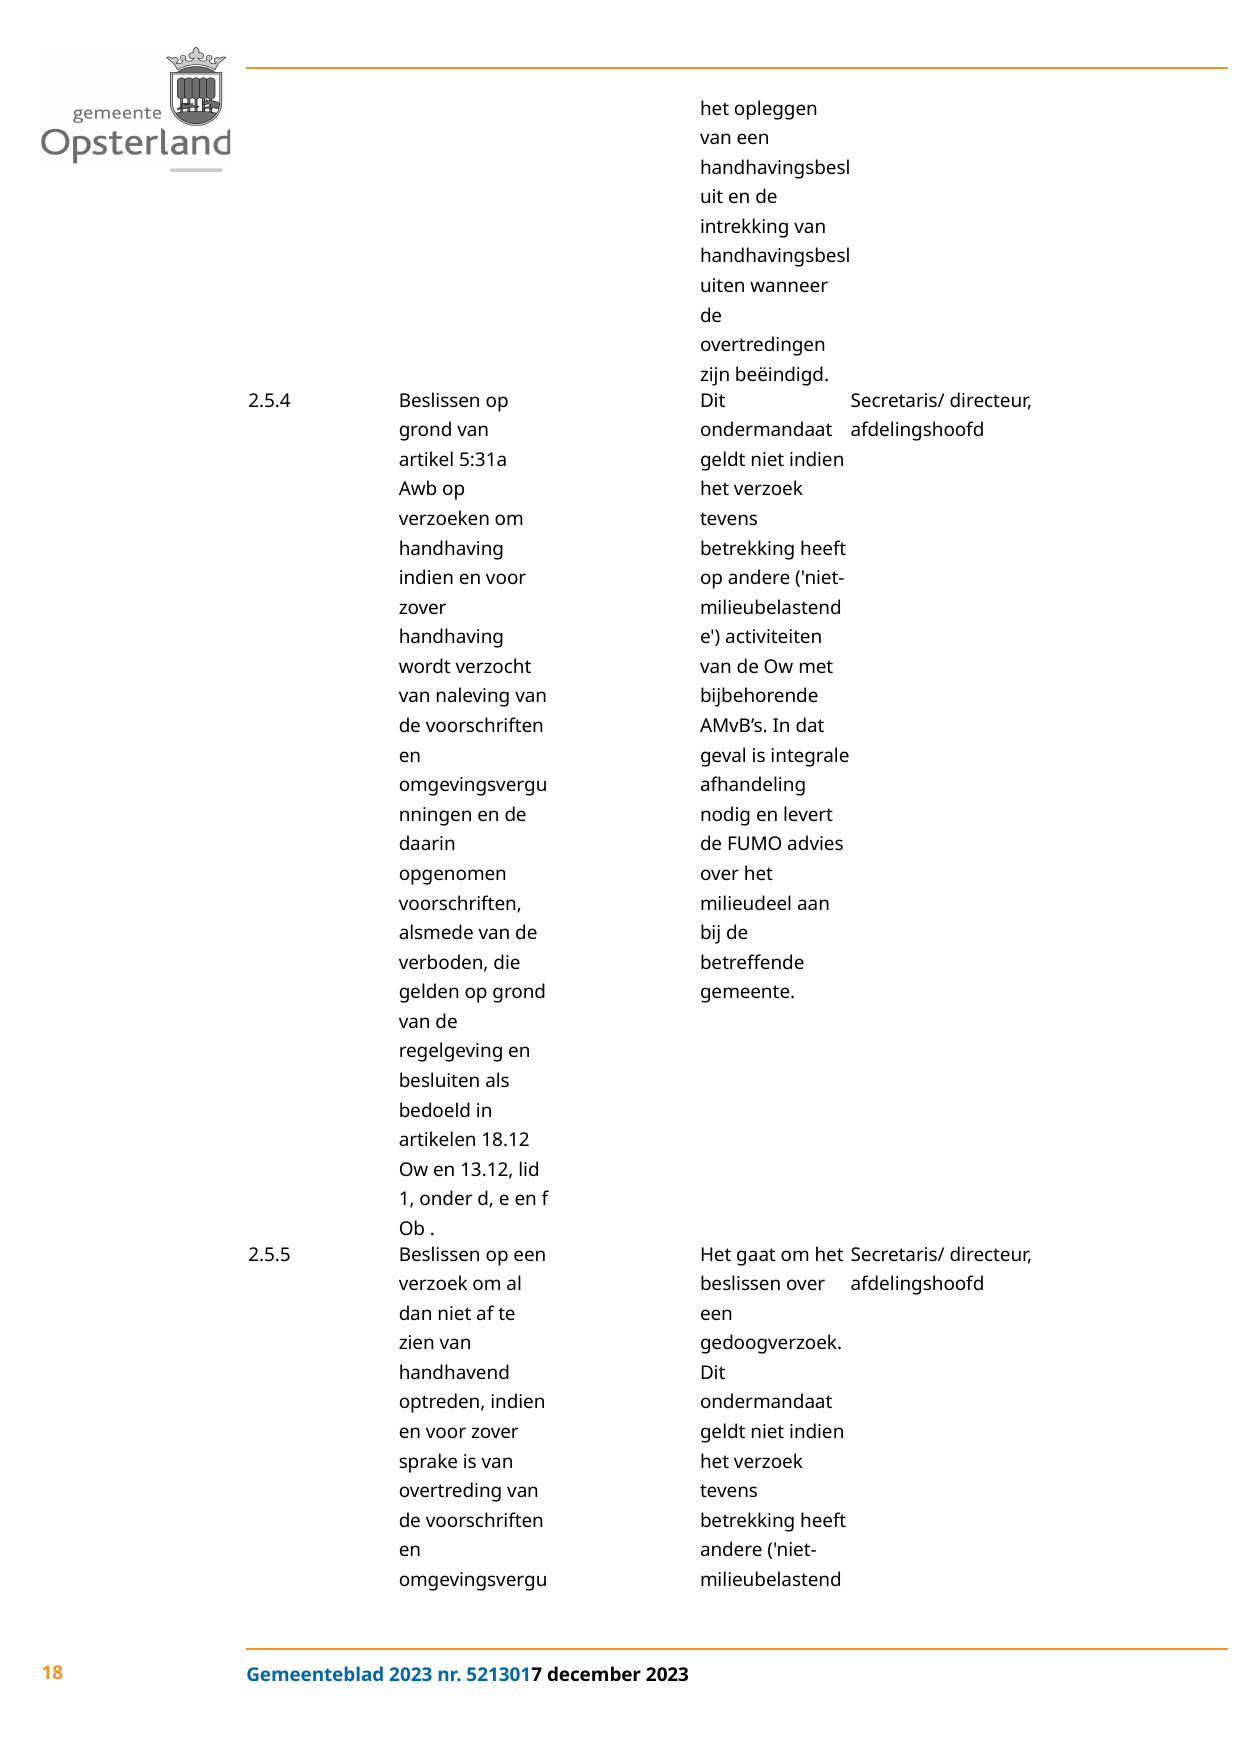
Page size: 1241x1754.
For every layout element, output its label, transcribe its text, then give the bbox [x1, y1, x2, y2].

table_cell [549, 1241, 700, 1592]
table_cell [399, 95, 549, 387]
table_cell Beslissen op grond van artikel 5:31a Awb op verzoeken om handhaving indien en voor zover handhaving wordt verzocht van naleving van de voorschriften en omgevingsvergunningen en de daarin opgenomen voorschriften, alsmede van de verboden, die gelden op grond van de regelgeving en besluiten als bedoeld in artikelen 18.12 Ow en 13.12, lid 1, onder d, e en f Ob . [399, 387, 549, 1241]
table_cell [850, 95, 1152, 387]
table_cell [549, 95, 700, 387]
table_cell 2.5.5 [248, 1241, 398, 1592]
table_cell Secretaris/ directeur, afdelingshoofd [850, 387, 1152, 1241]
table_cell Secretaris/ directeur, afdelingshoofd [850, 1241, 1152, 1592]
table_cell Beslissen op een verzoek om al dan niet af te zien van handhavend optreden, indien en voor zover sprake is van overtreding van de voorschriften en omgevingsvergu [399, 1241, 549, 1592]
table_cell 2.5.4 [248, 387, 398, 1241]
table_cell het opleggen van een handhavingsbesluit en de intrekking van handhavingsbesluiten wanneer de overtredingen zijn beëindigd. [700, 95, 850, 387]
table_cell [549, 387, 700, 1241]
table_cell Dit ondermandaat geldt niet indien het verzoek tevens betrekking heeft op andere ('niet-milieubelastende') activiteiten van de Ow met bijbehorende AMvB’s. In dat geval is integrale afhandeling nodig en levert de FUMO advies over het milieudeel aan bij de betreffende gemeente. [700, 387, 850, 1241]
table_cell [248, 95, 398, 387]
picture [41, 47, 231, 172]
table_cell Het gaat om het beslissen over een gedoogverzoek. Dit ondermandaat geldt niet indien het verzoek tevens betrekking heeft andere ('niet-milieubelastend [700, 1241, 850, 1592]
